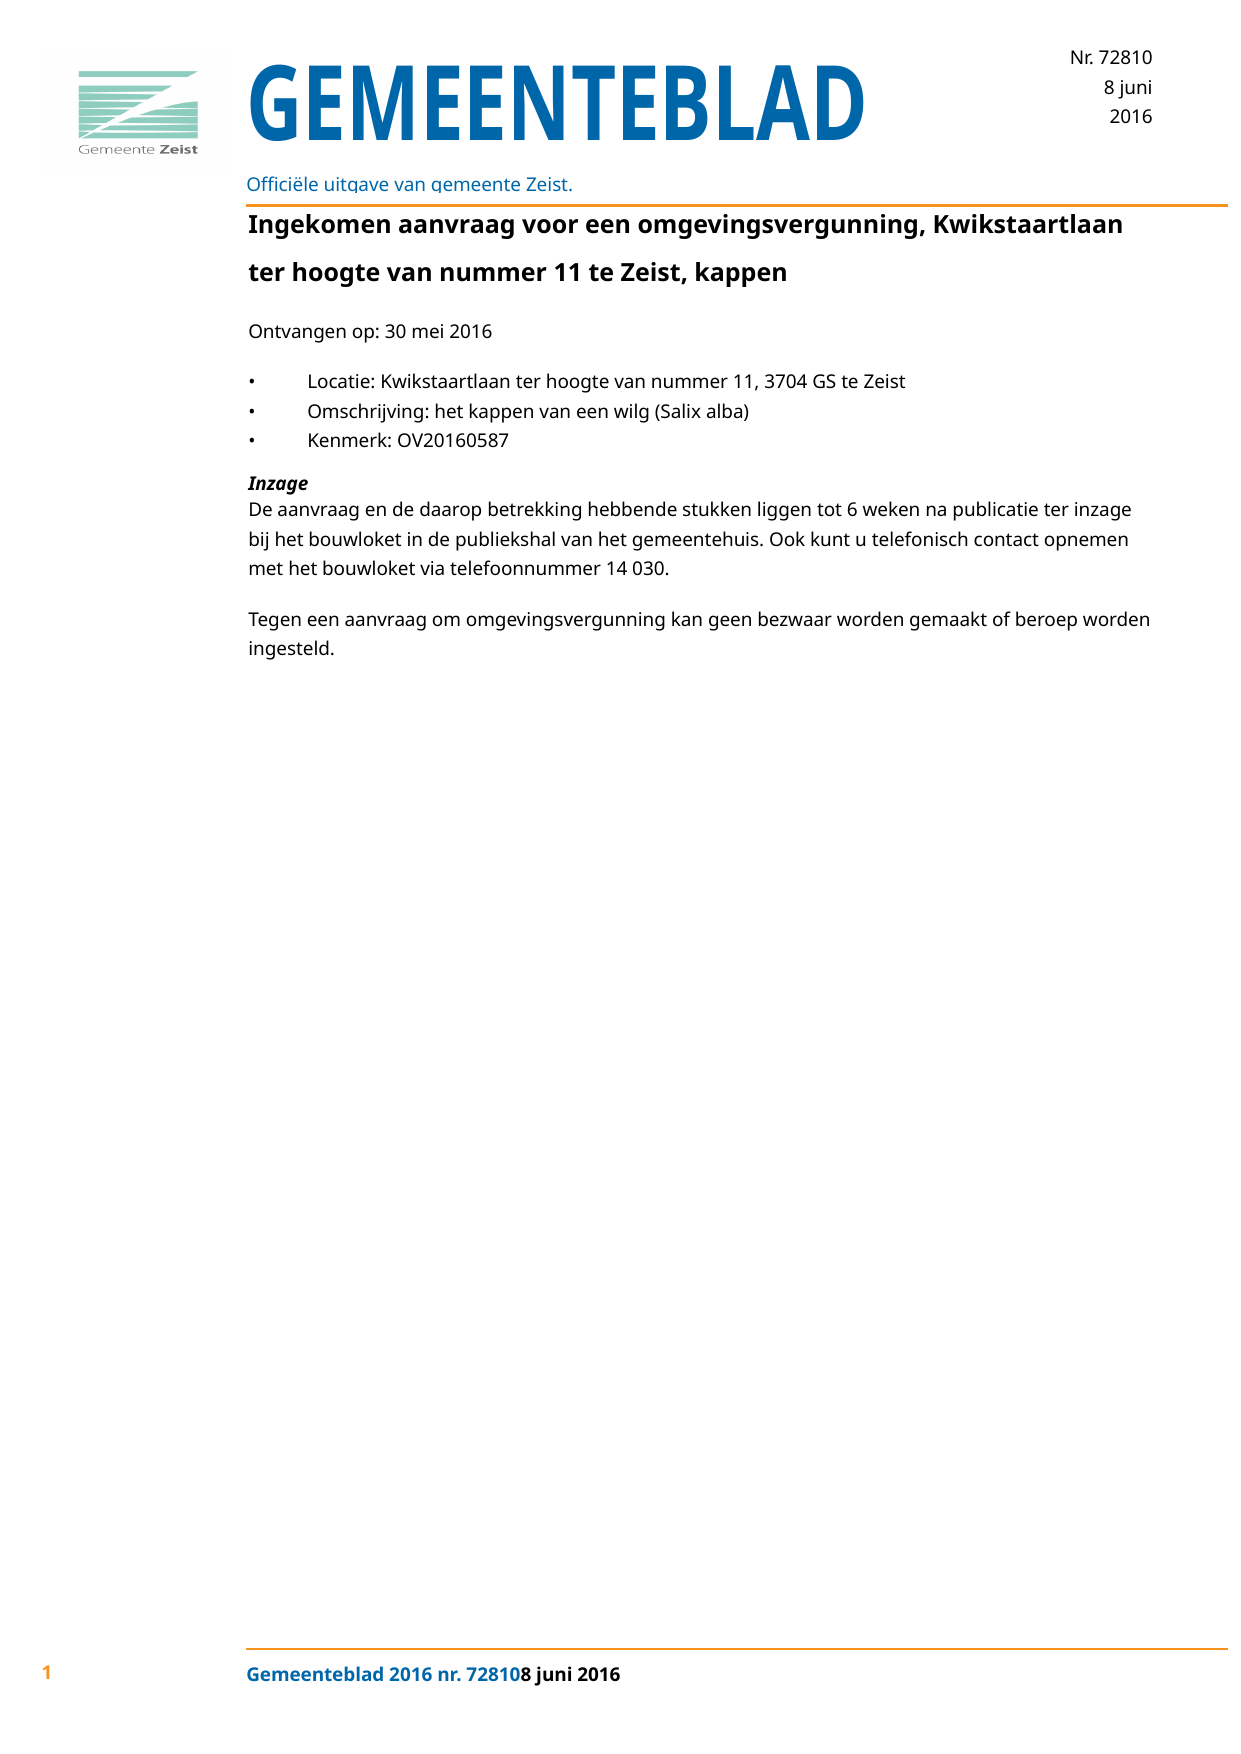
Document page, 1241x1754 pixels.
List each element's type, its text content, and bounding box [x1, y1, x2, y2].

text Inzage [248, 471, 1152, 496]
list Kenmerk: OV20160587 [248, 427, 1152, 453]
text Tegen een aanvraag om omgevingsvergunning kan geen bezwaar worden gemaakt of beroep worden ingesteld. [248, 606, 1152, 661]
text De aanvraag en de daarop betrekking hebbende stukken liggen tot 6 weken na publicatie ter inzage bij het bouwloket in de publiekshal van het gemeentehuis. Ook kunt u telefonisch contact opnemen met het bouwloket via telefoonnummer 14 030. [248, 496, 1152, 581]
text Ontvangen op: 30 mei 2016 [248, 318, 1152, 344]
text Ingekomen aanvraag voor een omgevingsvergunning, Kwikstaartlaan ter hoogte van nummer 11 te Zeist, kappen [248, 207, 1152, 288]
list Locatie: Kwikstaartlaan ter hoogte van nummer 11, 3704 GS te Zeist [248, 368, 1152, 394]
picture [41, 47, 231, 172]
list Omschrijving: het kappen van een wilg (Salix alba) [248, 398, 1152, 424]
